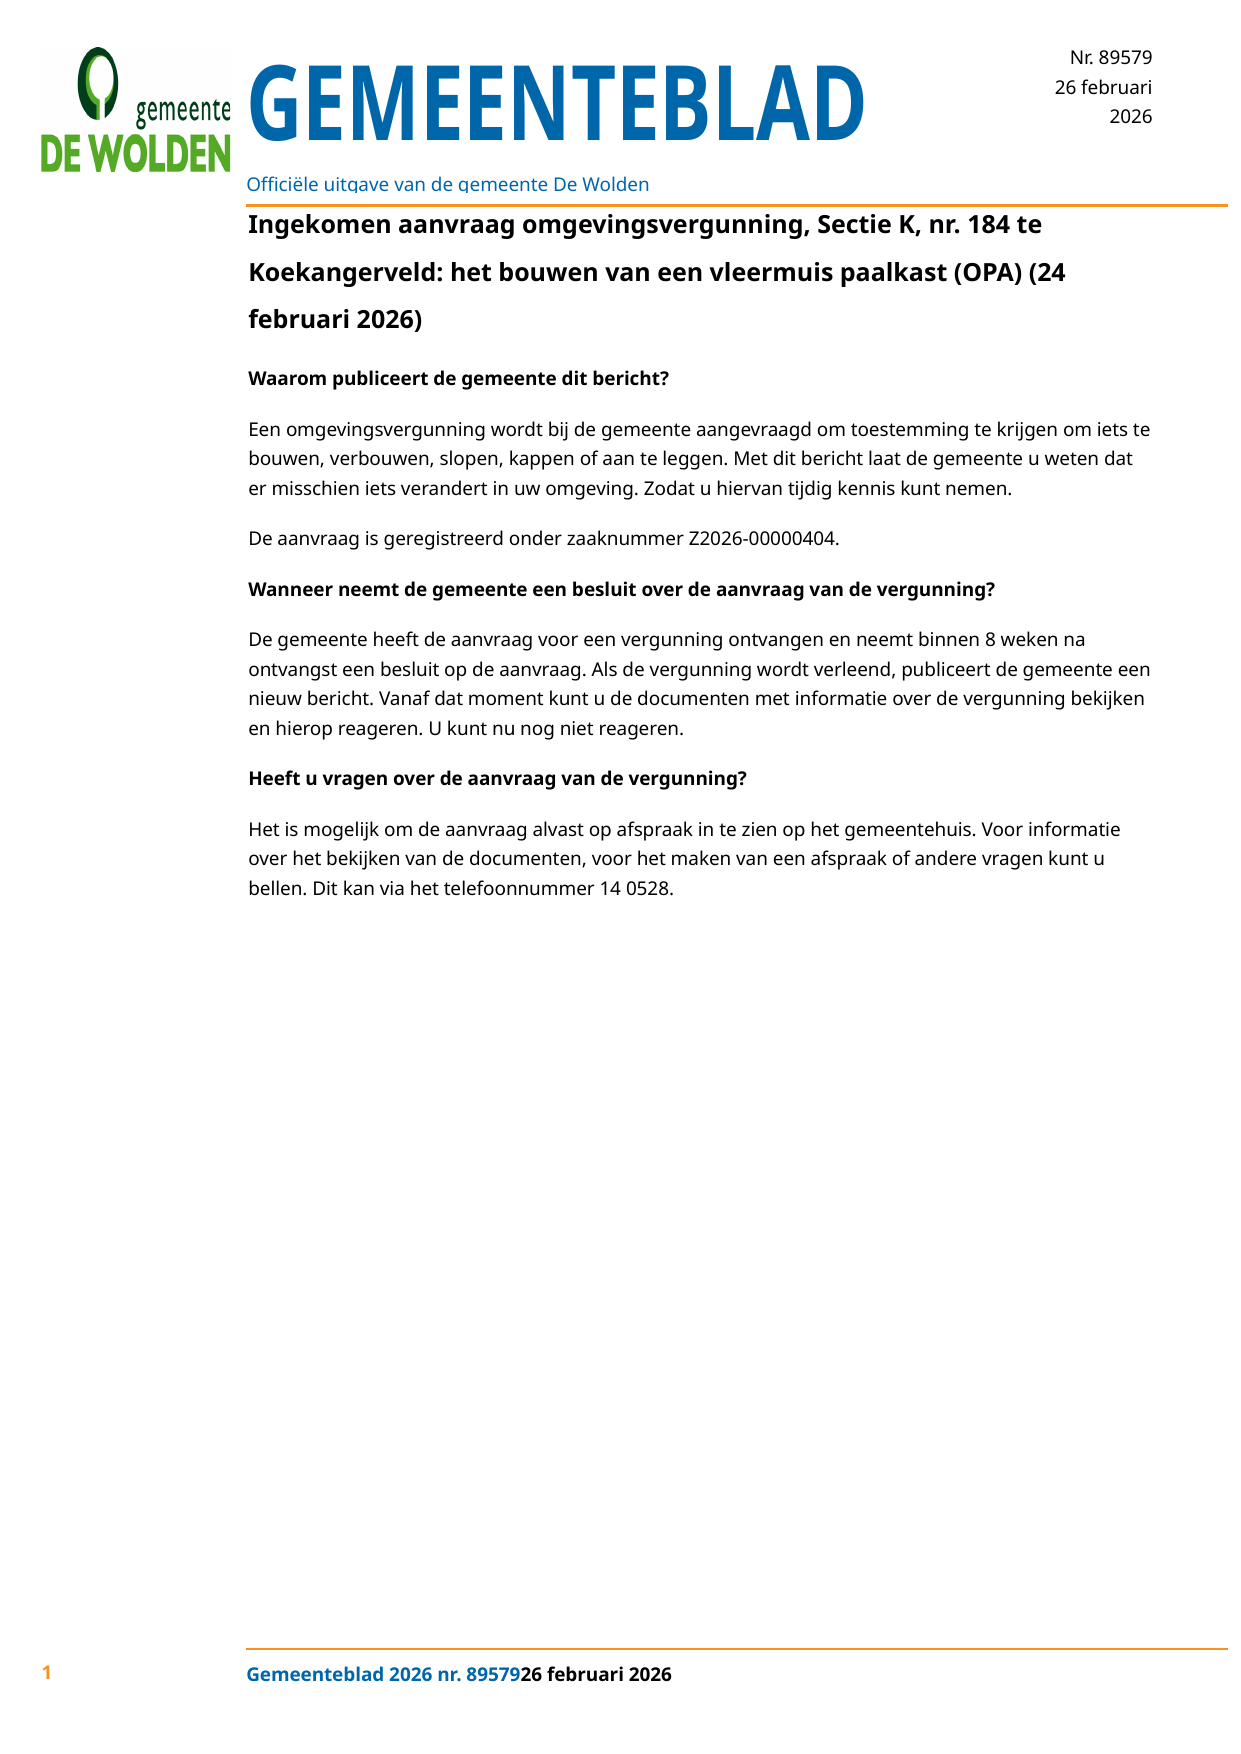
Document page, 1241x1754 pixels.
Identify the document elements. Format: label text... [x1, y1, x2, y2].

text De gemeente heeft de aanvraag voor een vergunning ontvangen en neemt binnen 8 weken na ontvangst een besluit op de aanvraag. Als de vergunning wordt verleend, publiceert de gemeente een nieuw bericht. Vanaf dat moment kunt u de documenten met informatie over de vergunning bekijken en hierop reageren. U kunt nu nog niet reageren. [248, 626, 1152, 741]
text Een omgevingsvergunning wordt bij de gemeente aangevraagd om toestemming te krijgen om iets te bouwen, verbouwen, slopen, kappen of aan te leggen. Met dit bericht laat de gemeente u weten dat er misschien iets verandert in uw omgeving. Zodat u hiervan tijdig kennis kunt nemen. [248, 416, 1152, 501]
text De aanvraag is geregistreerd onder zaaknummer Z2026-00000404. [248, 526, 1152, 551]
text Heeft u vragen over de aanvraag van de vergunning? [248, 766, 1152, 791]
text Ingekomen aanvraag omgevingsvergunning, Sectie K, nr. 184 te Koekangerveld: het bouwen van een vleermuis paalkast (OPA) (24 februari 2026) [248, 207, 1152, 336]
picture [41, 47, 231, 172]
text Wanneer neemt de gemeente een besluit over de aanvraag van de vergunning? [248, 576, 1152, 602]
text Waarom publiceert de gemeente dit bericht? [248, 366, 1152, 391]
text Het is mogelijk om de aanvraag alvast op afspraak in te zien op het gemeentehuis. Voor informatie over het bekijken van de documenten, voor het maken van een afspraak of andere vragen kunt u bellen. Dit kan via het telefoonnummer 14 0528. [248, 816, 1152, 901]
